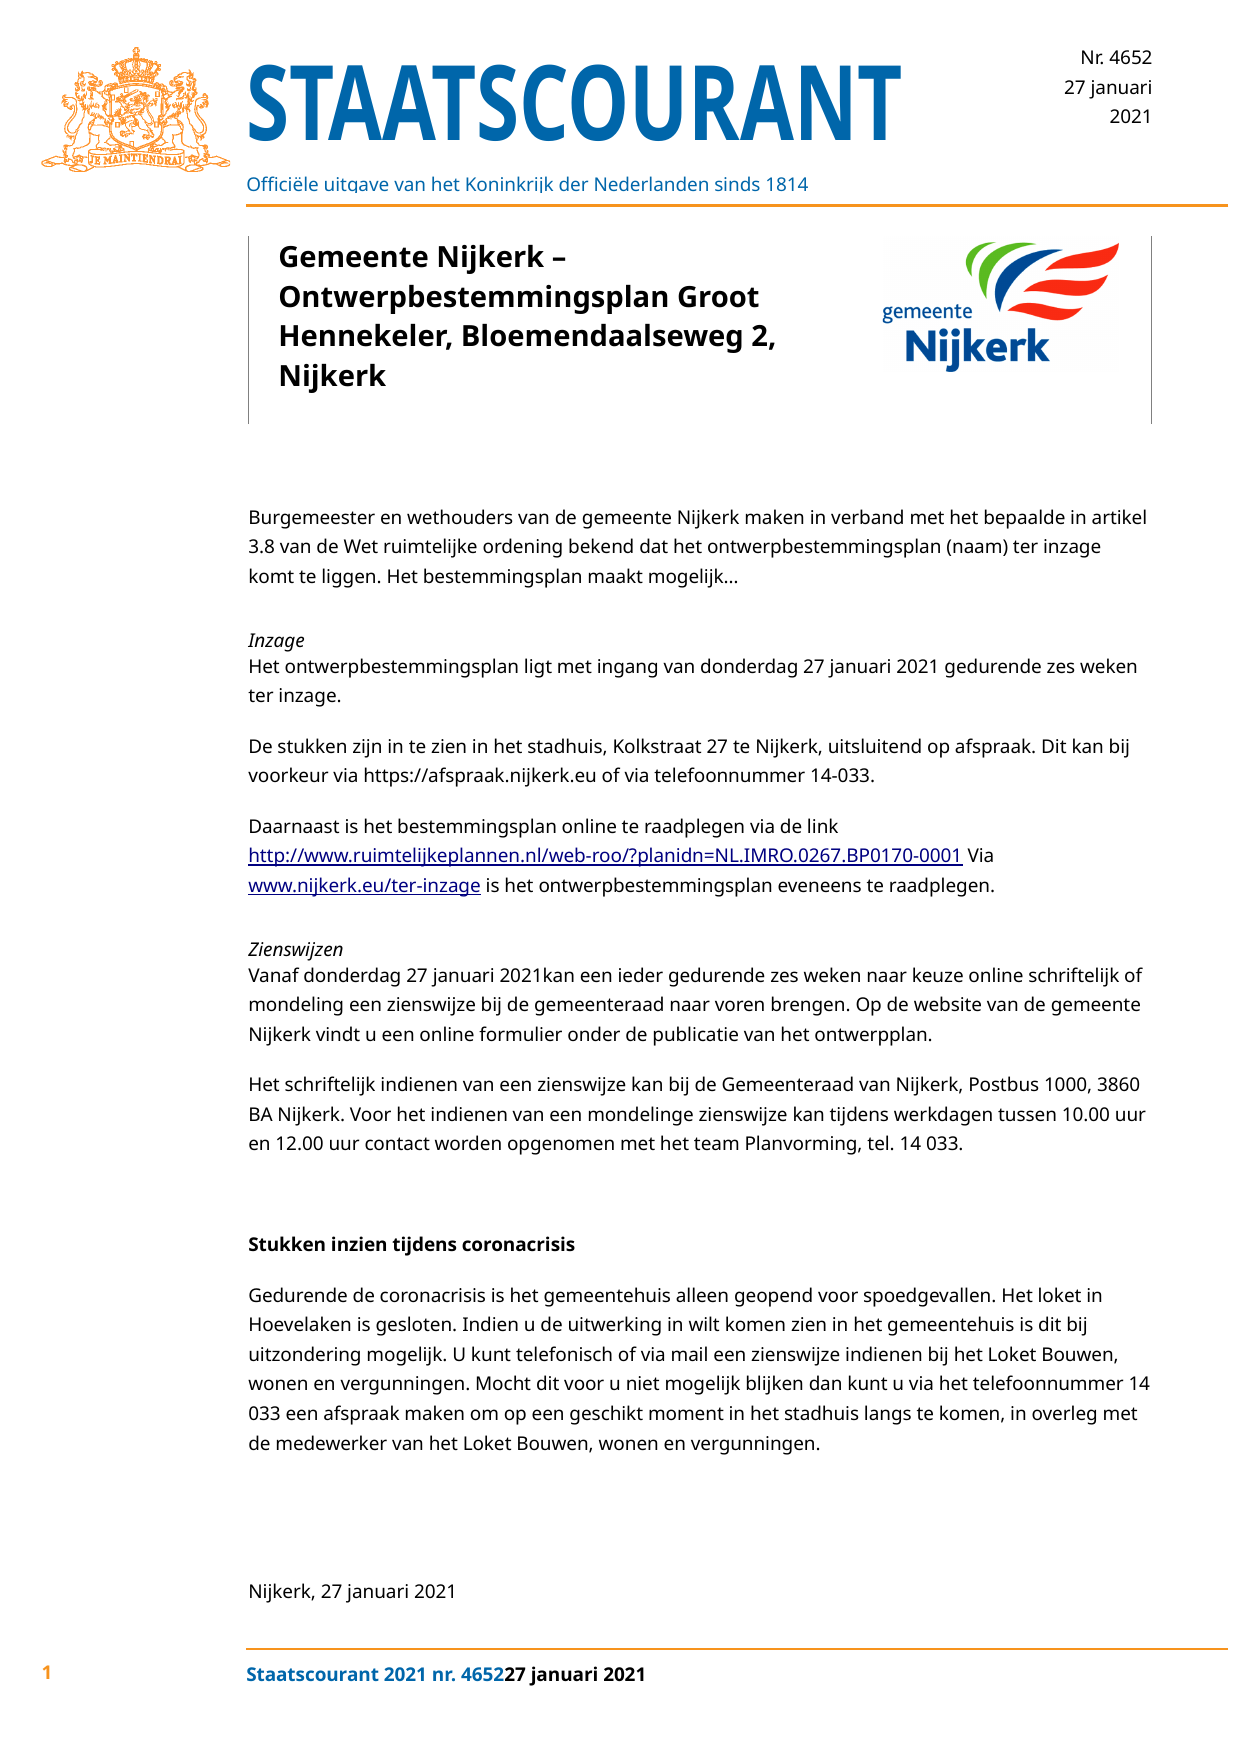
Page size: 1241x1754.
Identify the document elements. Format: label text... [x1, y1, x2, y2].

text Het ontwerpbestemmingsplan ligt met ingang van donderdag 27 januari 2021 gedurende zes weken ter inzage. [248, 653, 1152, 708]
text Stukken inzien tijdens coronacrisis [248, 1231, 1152, 1257]
text Inzage [248, 627, 1152, 653]
text De stukken zijn in te zien in het stadhuis, Kolkstraat 27 te Nijkerk, uitsluitend op afspraak. Dit kan bij voorkeur via https://afspraak.nijkerk.eu of via telefoonnummer 14-033. [248, 733, 1152, 788]
text Het schriftelijk indienen van een zienswijze kan bij de Gemeenteraad van Nijkerk, Postbus 1000, 3860 BA Nijkerk. Voor het indienen van een mondelinge zienswijze kan tijdens werkdagen tussen 10.00 uur en 12.00 uur contact worden opgenomen met het team Planvorming, tel. 14 033. [248, 1071, 1152, 1156]
text Burgemeester en wethouders van de gemeente Nijkerk maken in verband met het bepaalde in artikel 3.8 van de Wet ruimtelijke ordening bekend dat het ontwerpbestemmingsplan (naam) ter inzage komt te liggen. Het bestemmingsplan maakt mogelijk… [248, 504, 1152, 589]
table_header Gemeente Nijkerk – Ontwerpbestemmingsplan Groot Hennekeler, Bloemendaalseweg 2, Nijkerk [249, 236, 850, 424]
text Gedurende de coronacrisis is het gemeentehuis alleen geopend voor spoedgevallen. Het loket in Hoevelaken is gesloten. Indien u de uitwerking in wilt komen zien in het gemeentehuis is dit bij uitzondering mogelijk. U kunt telefonisch of via mail een zienswijze indienen bij het Loket Bouwen, wonen en vergunningen. Mocht dit voor u niet mogelijk blijken dan kunt u via het telefoonnummer 14 033 een afspraak maken om op een geschikt moment in het stadhuis langs te komen, in overleg met de medewerker van het Loket Bouwen, wonen en vergunningen. [248, 1282, 1152, 1455]
picture [882, 236, 1119, 372]
text Daarnaast is het bestemmingsplan online te raadplegen via de link http://www.ruimtelijkeplannen.nl/web-roo/?planidn=NL.IMRO.0267.BP0170-0001 Via www.nijkerk.eu/ter-inzage is het ontwerpbestemmingsplan eveneens te raadplegen. [248, 813, 1152, 898]
text Nijkerk, 27 januari 2021 [248, 1578, 1152, 1604]
picture [41, 47, 231, 172]
text Vanaf donderdag 27 januari 2021kan een ieder gedurende zes weken naar keuze online schriftelijk of mondeling een zienswijze bij de gemeenteraad naar voren brengen. Op de website van de gemeente Nijkerk vindt u een online formulier onder de publicatie van het ontwerpplan. [248, 962, 1152, 1047]
table_header [850, 236, 1151, 424]
text Zienswijzen [248, 936, 1152, 962]
